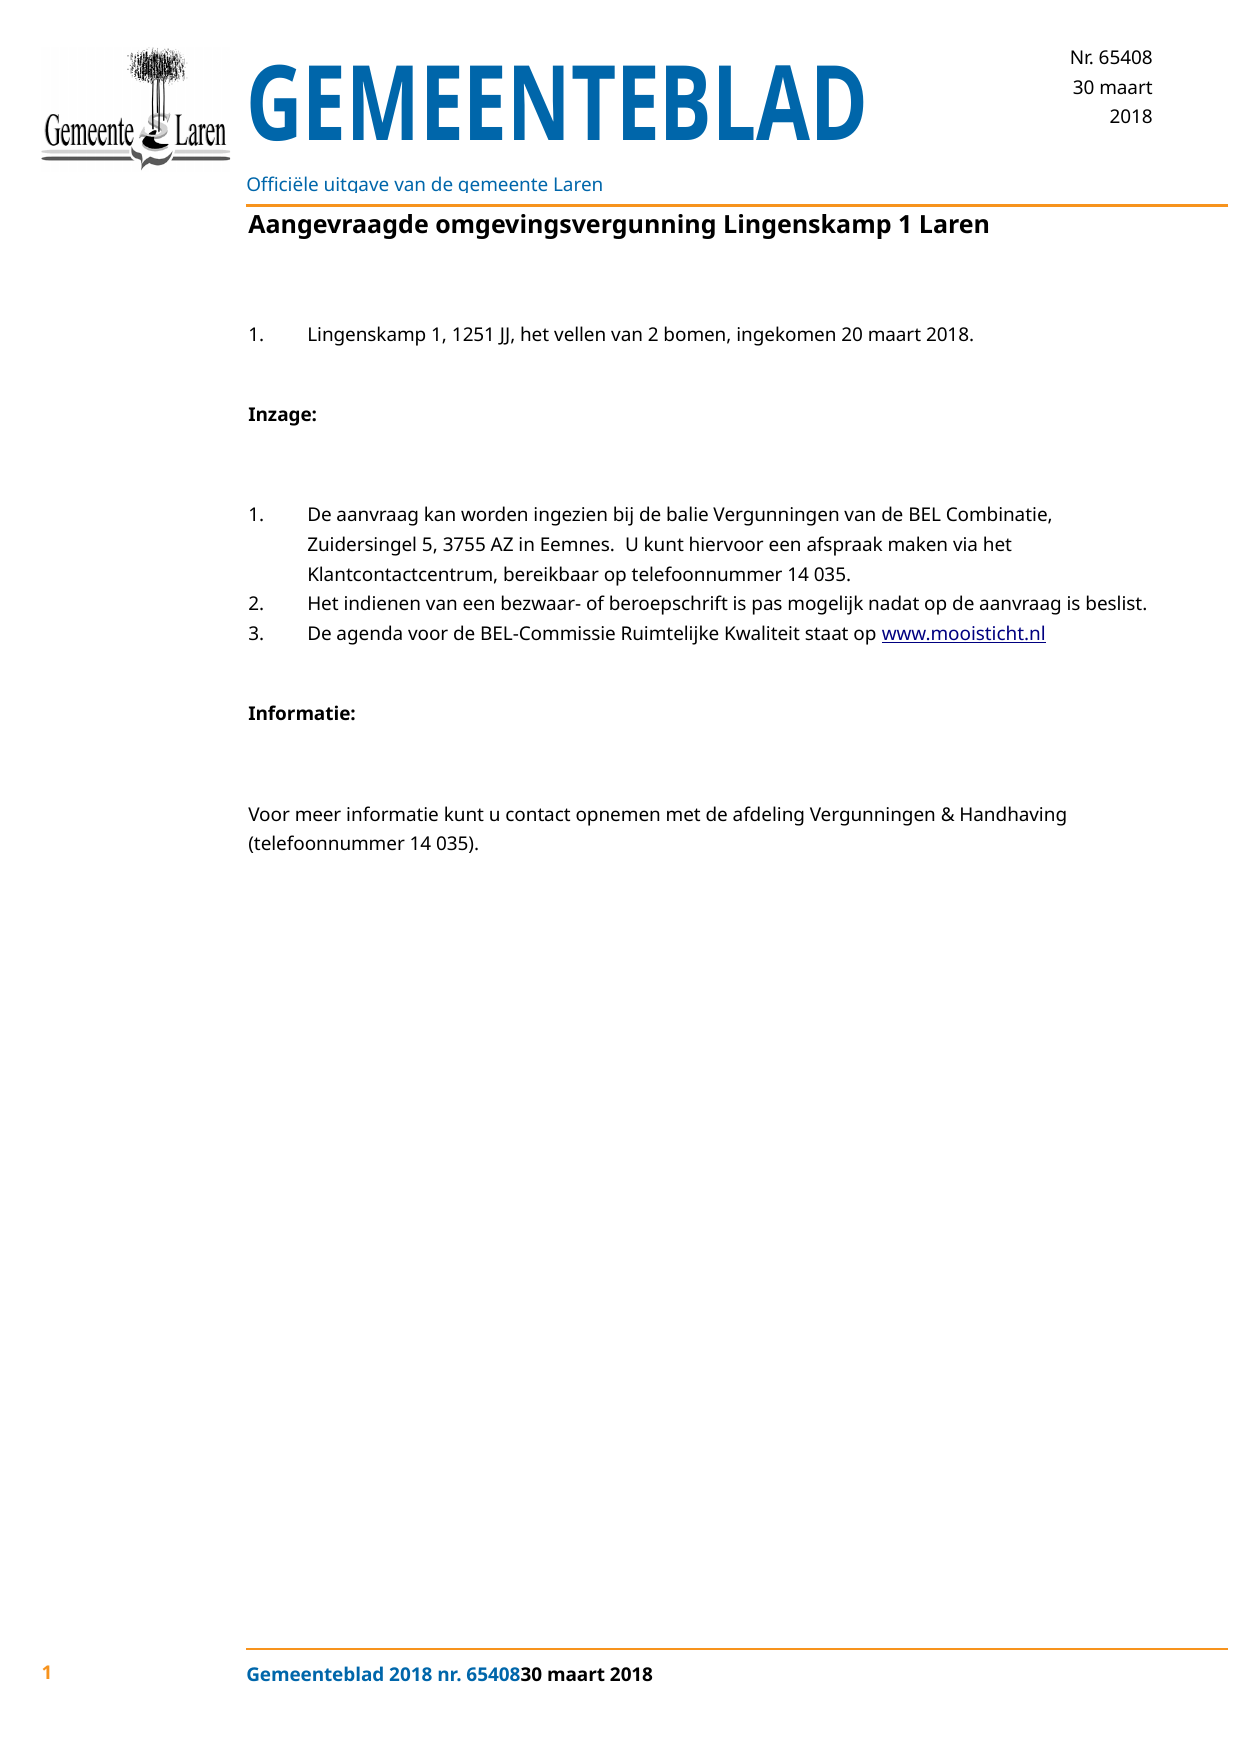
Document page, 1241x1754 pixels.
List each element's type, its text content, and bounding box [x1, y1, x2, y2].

picture [41, 47, 231, 172]
list Lingenskamp 1, 1251 JJ, het vellen van 2 bomen, ingekomen 20 maart 2018. [248, 321, 1152, 346]
text Aangevraagde omgevingsvergunning Lingenskamp 1 Laren [248, 207, 1152, 241]
list De agenda voor de BEL-Commissie Ruimtelijke Kwaliteit staat op www.mooisticht.nl [248, 620, 1152, 646]
text Voor meer informatie kunt u contact opnemen met de afdeling Vergunningen & Handhaving (telefoonnummer 14 035). [248, 801, 1152, 856]
list Het indienen van een bezwaar- of beroepschrift is pas mogelijk nadat op de aanvraag is beslist. [248, 590, 1152, 616]
text Inzage: [248, 401, 1152, 426]
list De aanvraag kan worden ingezien bij de balie Vergunningen van de BEL Combinatie, Zuidersingel 5, 3755 AZ in Eemnes. U kunt hiervoor een afspraak maken via het Klantcontactcentrum, bereikbaar op telefoonnummer 14 035. [248, 502, 1152, 586]
text Informatie: [248, 700, 1152, 726]
